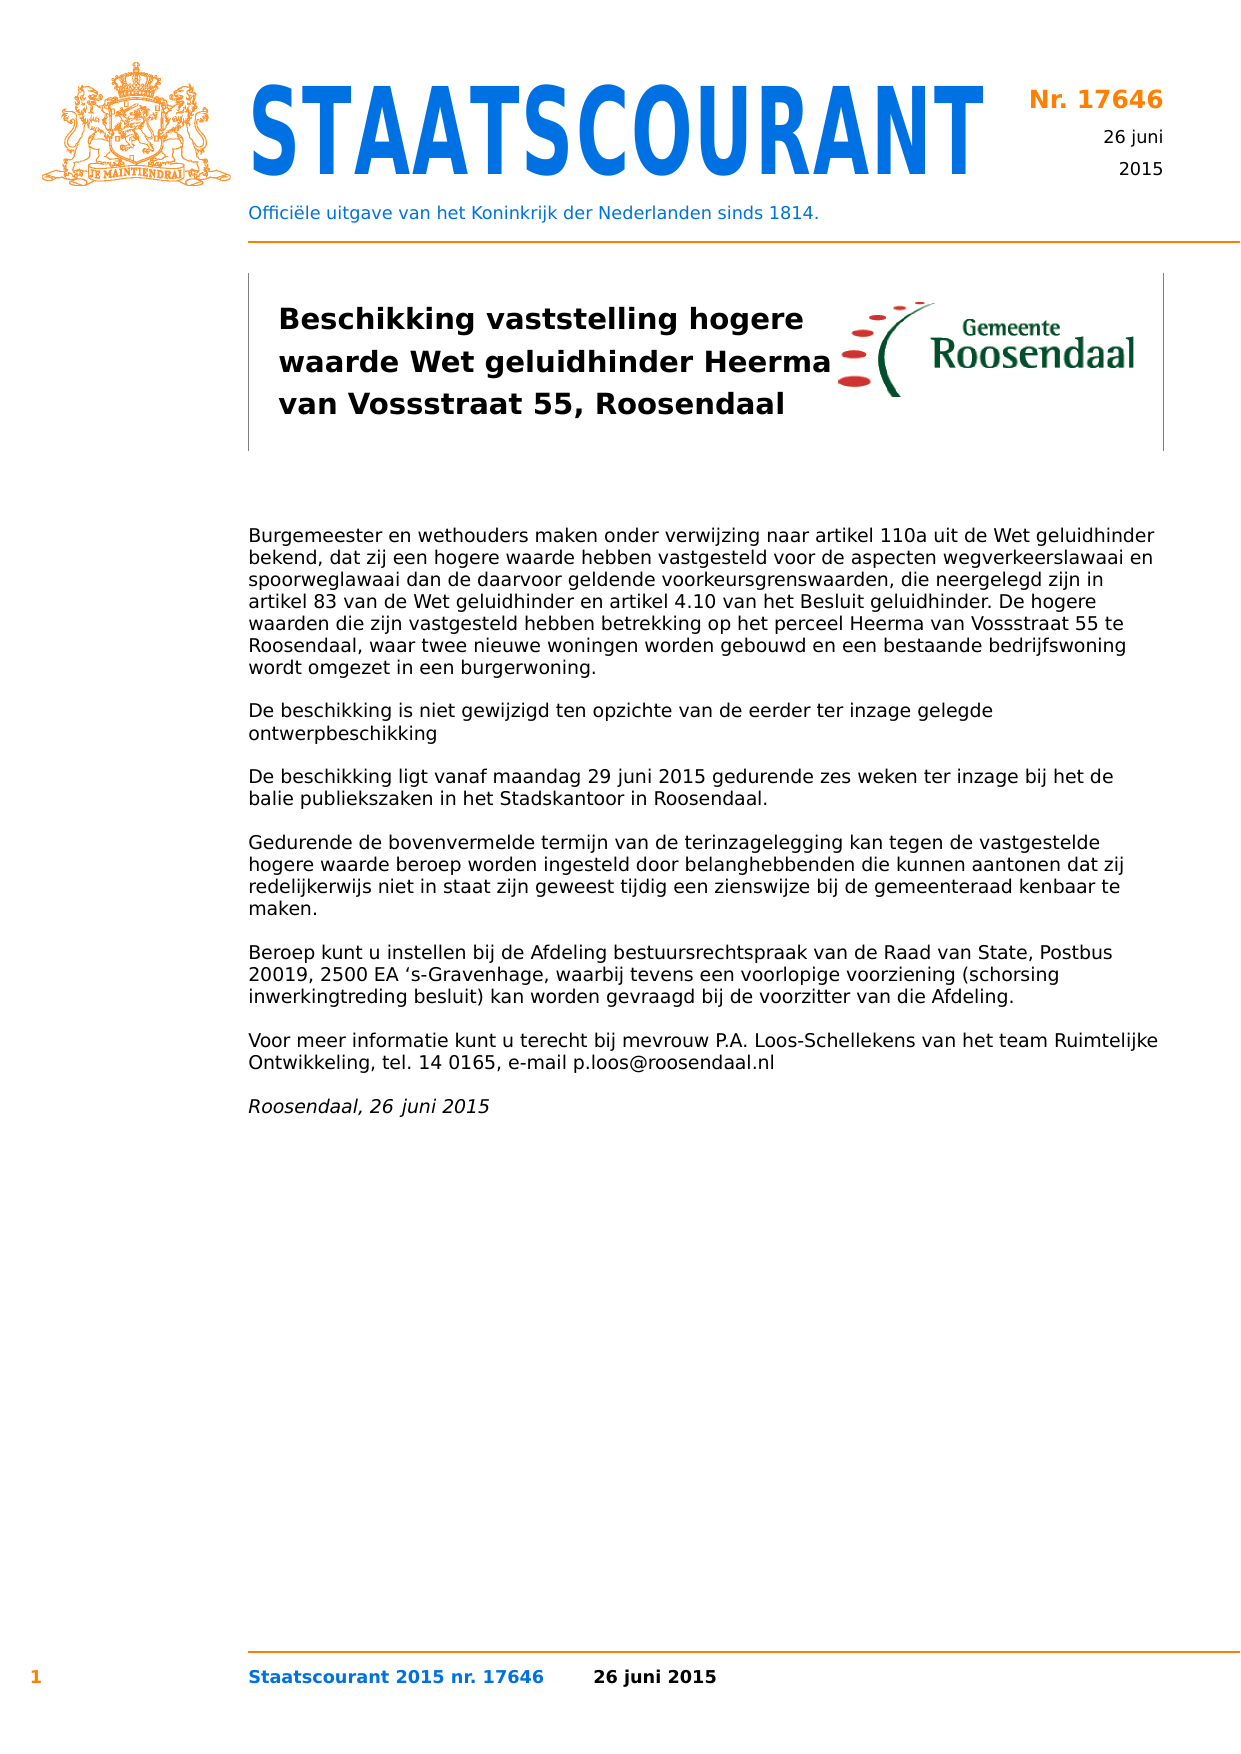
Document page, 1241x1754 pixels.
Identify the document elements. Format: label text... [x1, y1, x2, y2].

subtitle Beschikking vaststelling hogere waarde Wet geluidhinder Heerma van Vossstraat 55, Roosendaal [249, 273, 1163, 451]
table_header STAATSCOURANT [248, 62, 998, 203]
picture [838, 302, 1134, 397]
table_cell 2015 [998, 153, 1240, 203]
table_header Nr. 17646 [998, 62, 1240, 121]
table_header [25, 62, 248, 241]
text De beschikking is niet gewijzigd ten opzichte van de eerder ter inzage gelegde ontwerpbeschikking [248, 700, 1163, 744]
text Voor meer informatie kunt u terecht bij mevrouw P.A. Loos-Schellekens van het team Ruimtelijke Ontwikkeling, tel. 14 0165, e-mail p.loos@roosendaal.nl [248, 1030, 1163, 1074]
text Gedurende de bovenvermelde termijn van de terinzagelegging kan tegen de vastgestelde hogere waarde beroep worden ingesteld door belanghebbenden die kunnen aantonen dat zij redelijkerwijs niet in staat zijn geweest tijdig een zienswijze bij de gemeenteraad kenbaar te maken. [248, 832, 1163, 920]
text Roosendaal, 26 juni 2015 [248, 1096, 1163, 1117]
picture [41, 62, 231, 186]
table_cell Officiële uitgave van het Koninkrijk der Nederlanden sinds 1814. [248, 203, 1240, 241]
text Burgemeester en wethouders maken onder verwijzing naar artikel 110a uit de Wet geluidhinder bekend, dat zij een hogere waarde hebben vastgesteld voor de aspecten wegverkeerslawaai en spoorweglawaai dan de daarvoor geldende voorkeursgrenswaarden, die neergelegd zijn in artikel 83 van de Wet geluidhinder en artikel 4.10 van het Besluit geluidhinder. De hogere waarden die zijn vastgesteld hebben betrekking op het perceel Heerma van Vossstraat 55 te Roosendaal, waar twee nieuwe woningen worden gebouwd en een bestaande bedrijfswoning wordt omgezet in een burgerwoning. [248, 525, 1163, 678]
table_cell 26 juni [998, 121, 1240, 153]
text Beroep kunt u instellen bij de Afdeling bestuursrechtspraak van de Raad van State, Postbus 20019, 2500 EA ‘s-Gravenhage, waarbij tevens een voorlopige voorziening (schorsing inwerkingtreding besluit) kan worden gevraagd bij de voorzitter van die Afdeling. [248, 942, 1163, 1008]
text De beschikking ligt vanaf maandag 29 juni 2015 gedurende zes weken ter inzage bij het de balie publiekszaken in het Stadskantoor in Roosendaal. [248, 766, 1163, 810]
